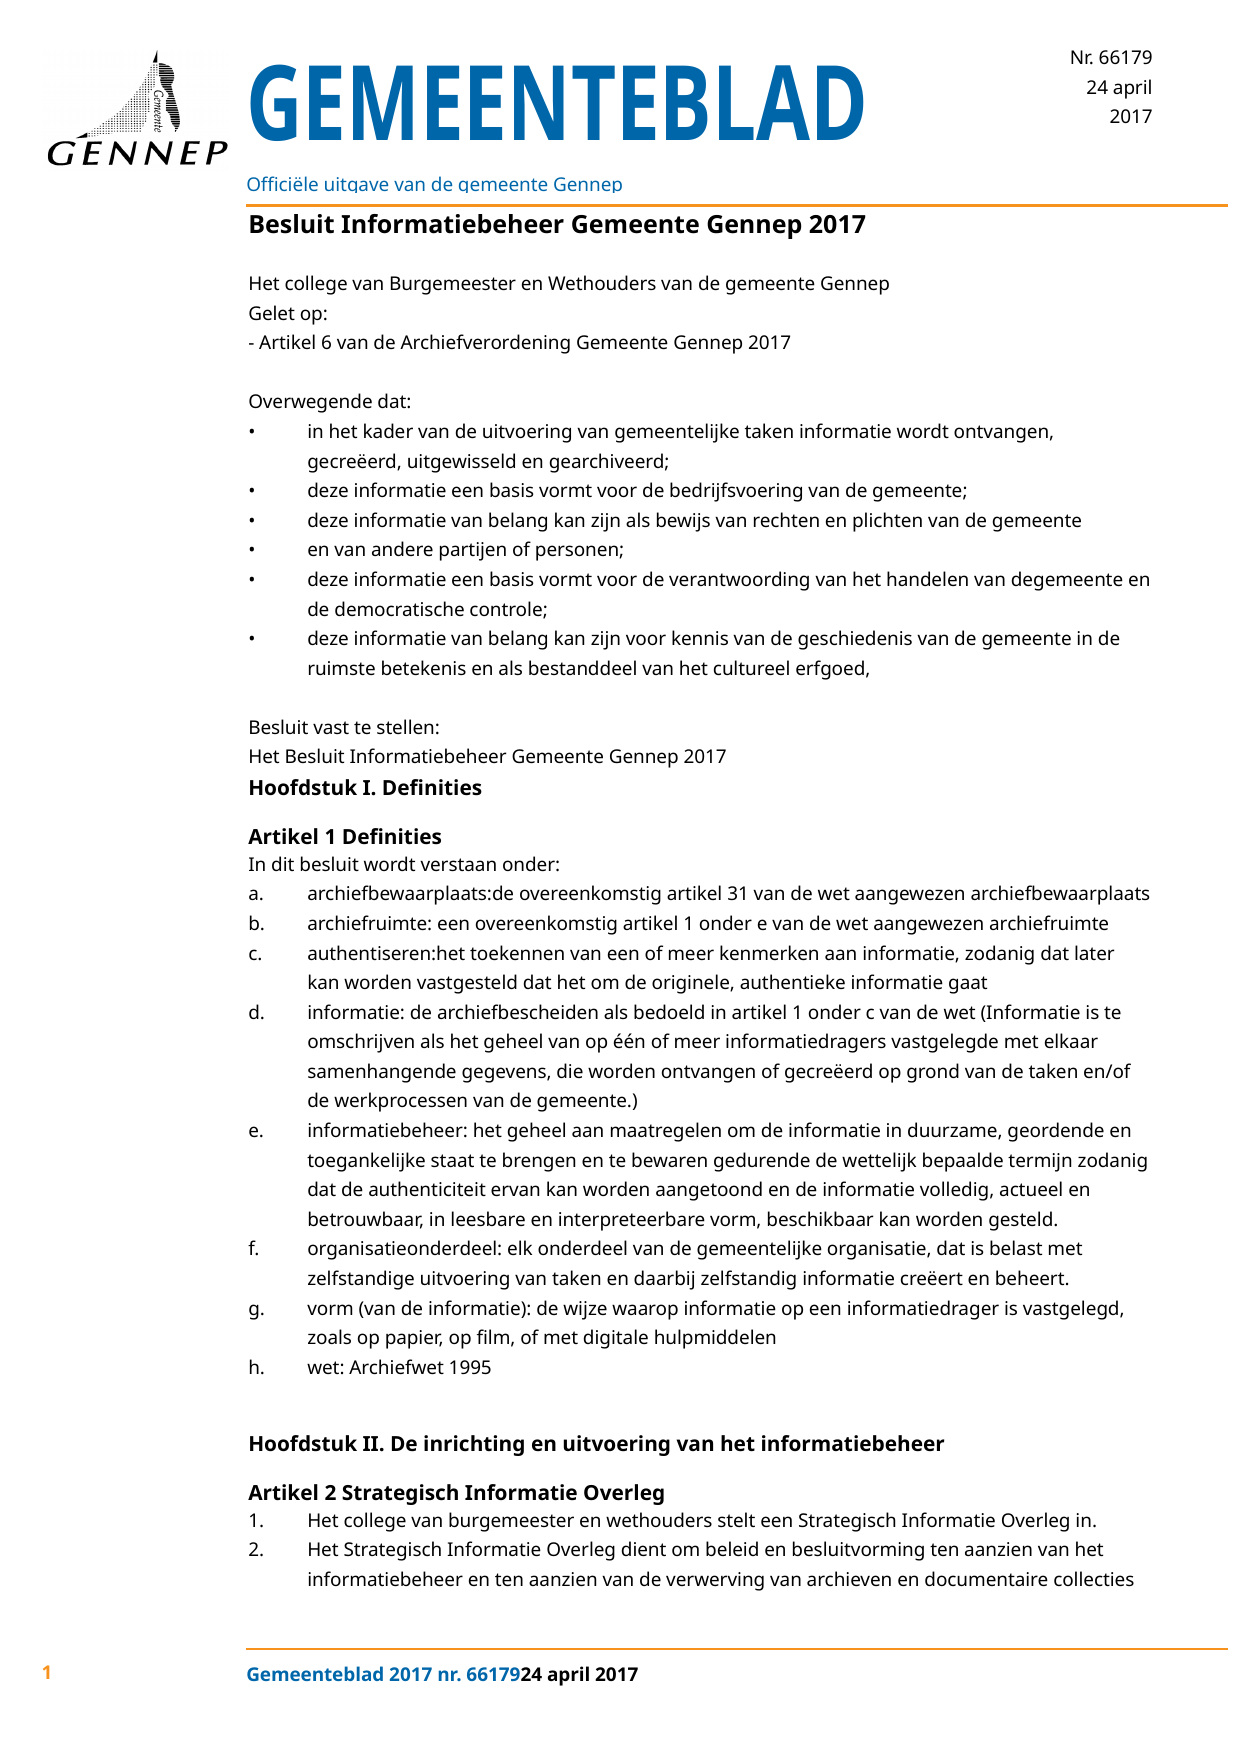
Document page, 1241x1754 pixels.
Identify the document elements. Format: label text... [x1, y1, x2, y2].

list archiefruimte: een overeenkomstig artikel 1 onder e van de wet aangewezen archiefruimte [248, 910, 1152, 936]
list in het kader van de uitvoering van gemeentelijke taken informatie wordt ontvangen, gecreëerd, uitgewisseld en gearchiveerd; [248, 418, 1152, 473]
text Artikel 2 Strategisch Informatie Overleg [248, 1478, 1152, 1507]
list archiefbewaarplaats:de overeenkomstig artikel 31 van de wet aangewezen archiefbewaarplaats [248, 881, 1152, 906]
text Overwegende dat: [248, 389, 1152, 414]
list deze informatie een basis vormt voor de verantwoording van het handelen van degemeente en de democratische controle; [248, 566, 1152, 621]
list Het Strategisch Informatie Overleg dient om beleid en besluitvorming ten aanzien van het informatiebeheer en ten aanzien van de verwerving van archieven en documentaire collecties [248, 1536, 1152, 1592]
list informatiebeheer: het geheel aan maatregelen om de informatie in duurzame, geordende en toegankelijke staat te brengen en te bewaren gedurende de wettelijk bepaalde termijn zodanig dat de authenticiteit ervan kan worden aangetoond en de informatie volledig, actueel en betrouwbaar, in leesbare en interpreteerbare vorm, beschikbaar kan worden gesteld. [248, 1117, 1152, 1232]
text Besluit Informatiebeheer Gemeente Gennep 2017 [248, 207, 1152, 241]
list en van andere partijen of personen; [248, 537, 1152, 562]
list Het college van burgemeester en wethouders stelt een Strategisch Informatie Overleg in. [248, 1507, 1152, 1532]
picture [41, 47, 231, 172]
list authentiseren:het toekennen van een of meer kenmerken aan informatie, zodanig dat later kan worden vastgesteld dat het om de originele, authentieke informatie gaat [248, 940, 1152, 995]
list deze informatie een basis vormt voor de bedrijfsvoering van de gemeente; [248, 477, 1152, 503]
text - Artikel 6 van de Archiefverordening Gemeente Gennep 2017 [248, 329, 1152, 355]
list vorm (van de informatie): de wijze waarop informatie op een informatiedrager is vastgelegd, zoals op papier, op film, of met digitale hulpmiddelen [248, 1295, 1152, 1350]
text Gelet op: [248, 300, 1152, 326]
list deze informatie van belang kan zijn als bewijs van rechten en plichten van de gemeente [248, 507, 1152, 533]
list organisatieonderdeel: elk onderdeel van de gemeentelijke organisatie, dat is belast met zelfstandige uitvoering van taken en daarbij zelfstandig informatie creëert en beheert. [248, 1236, 1152, 1291]
text Hoofdstuk II. De inrichting en uitvoering van het informatiebeheer [248, 1429, 1152, 1457]
text Het Besluit Informatiebeheer Gemeente Gennep 2017 [248, 744, 1152, 769]
list wet: Archiefwet 1995 [248, 1354, 1152, 1379]
list informatie: de archiefbescheiden als bedoeld in artikel 1 onder c van de wet (Informatie is te omschrijven als het geheel van op één of meer informatiedragers vastgelegde met elkaar samenhangende gegevens, die worden ontvangen of gecreëerd op grond van de taken en/of de werkprocessen van de gemeente.) [248, 999, 1152, 1113]
text Het college van Burgemeester en Wethouders van de gemeente Gennep [248, 270, 1152, 296]
text Hoofdstuk I. Definities [248, 773, 1152, 802]
text In dit besluit wordt verstaan onder: [248, 851, 1152, 877]
text Besluit vast te stellen: [248, 714, 1152, 740]
list deze informatie van belang kan zijn voor kennis van de geschiedenis van de gemeente in de ruimste betekenis en als bestanddeel van het cultureel erfgoed, [248, 625, 1152, 681]
text Artikel 1 Definities [248, 822, 1152, 851]
